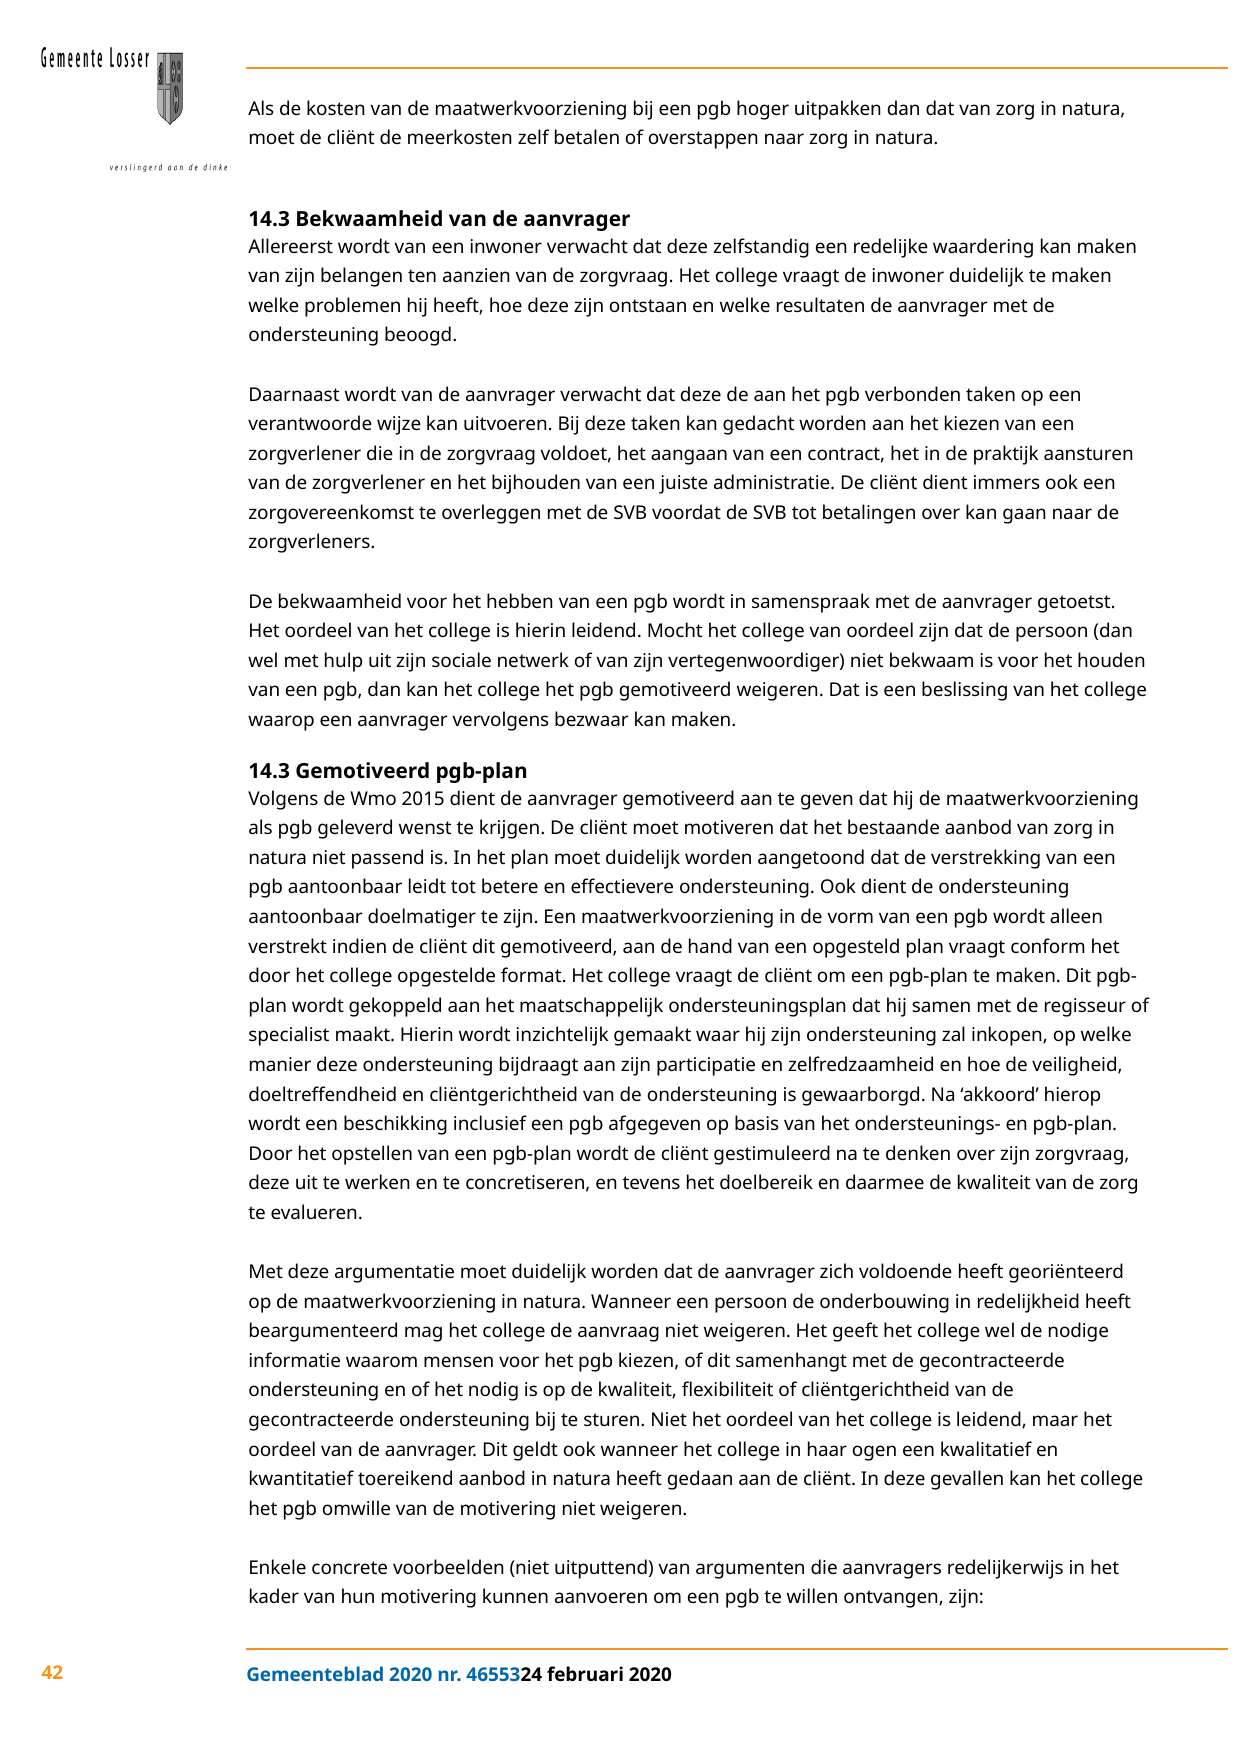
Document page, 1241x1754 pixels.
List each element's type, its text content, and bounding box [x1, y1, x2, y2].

picture [41, 47, 231, 172]
text Allereerst wordt van een inwoner verwacht dat deze zelfstandig een redelijke waardering kan maken van zijn belangen ten aanzien van de zorgvraag. Het college vraagt de inwoner duidelijk te maken welke problemen hij heeft, hoe deze zijn ontstaan en welke resultaten de aanvrager met de ondersteuning beoogd. [248, 233, 1152, 347]
text 14.3 Bekwaamheid van de aanvrager [248, 204, 1152, 233]
text Daarnaast wordt van de aanvrager verwacht dat deze de aan het pgb verbonden taken op een verantwoorde wijze kan uitvoeren. Bij deze taken kan gedacht worden aan het kiezen van een zorgverlener die in de zorgvraag voldoet, het aangaan van een contract, het in de praktijk aansturen van de zorgverlener en het bijhouden van een juiste administratie. De cliënt dient immers ook een zorgovereenkomst te overleggen met de SVB voordat de SVB tot betalingen over kan gaan naar de zorgverleners. [248, 381, 1152, 554]
text Door het opstellen van een pgb-plan wordt de cliënt gestimuleerd na te denken over zijn zorgvraag, deze uit te werken en te concretiseren, en tevens het doelbereik en daarmee de kwaliteit van de zorg te evalueren. [248, 1140, 1152, 1225]
text 14.3 Gemotiveerd pgb-plan [248, 757, 1152, 785]
text Als de kosten van de maatwerkvoorziening bij een pgb hoger uitpakken dan dat van zorg in natura, moet de cliënt de meerkosten zelf betalen of overstappen naar zorg in natura. [248, 95, 1152, 150]
text Enkele concrete voorbeelden (niet uitputtend) van argumenten die aanvragers redelijkerwijs in het kader van hun motivering kunnen aanvoeren om een pgb te willen ontvangen, zijn: [248, 1554, 1152, 1609]
text Volgens de Wmo 2015 dient de aanvrager gemotiveerd aan te geven dat hij de maatwerkvoorziening als pgb geleverd wenst te krijgen. De cliënt moet motiveren dat het bestaande aanbod van zorg in natura niet passend is. In het plan moet duidelijk worden aangetoond dat de verstrekking van een pgb aantoonbaar leidt tot betere en effectievere ondersteuning. Ook dient de ondersteuning aantoonbaar doelmatiger te zijn. Een maatwerkvoorziening in de vorm van een pgb wordt alleen verstrekt indien de cliënt dit gemotiveerd, aan de hand van een opgesteld plan vraagt conform het door het college opgestelde format. Het college vraagt de cliënt om een pgb-plan te maken. Dit pgb-plan wordt gekoppeld aan het maatschappelijk ondersteuningsplan dat hij samen met de regisseur of specialist maakt. Hierin wordt inzichtelijk gemaakt waar hij zijn ondersteuning zal inkopen, op welke manier deze ondersteuning bijdraagt aan zijn participatie en zelfredzaamheid en hoe de veiligheid, doeltreffendheid en cliëntgerichtheid van de ondersteuning is gewaarborgd. Na ‘akkoord’ hierop wordt een beschikking inclusief een pgb afgegeven op basis van het ondersteunings- en pgb-plan. [248, 785, 1152, 1136]
text Met deze argumentatie moet duidelijk worden dat de aanvrager zich voldoende heeft georiënteerd op de maatwerkvoorziening in natura. Wanneer een persoon de onderbouwing in redelijkheid heeft beargumenteerd mag het college de aanvraag niet weigeren. Het geeft het college wel de nodige informatie waarom mensen voor het pgb kiezen, of dit samenhangt met de gecontracteerde ondersteuning en of het nodig is op de kwaliteit, flexibiliteit of cliëntgerichtheid van de gecontracteerde ondersteuning bij te sturen. Niet het oordeel van het college is leidend, maar het oordeel van de aanvrager. Dit geldt ook wanneer het college in haar ogen een kwalitatief en kwantitatief toereikend aanbod in natura heeft gedaan aan de cliënt. In deze gevallen kan het college het pgb omwille van de motivering niet weigeren. [248, 1258, 1152, 1521]
text De bekwaamheid voor het hebben van een pgb wordt in samenspraak met de aanvrager getoetst. Het oordeel van het college is hierin leidend. Mocht het college van oordeel zijn dat de persoon (dan wel met hulp uit zijn sociale netwerk of van zijn vertegenwoordiger) niet bekwaam is voor het houden van een pgb, dan kan het college het pgb gemotiveerd weigeren. Dat is een beslissing van het college waarop een aanvrager vervolgens bezwaar kan maken. [248, 588, 1152, 732]
